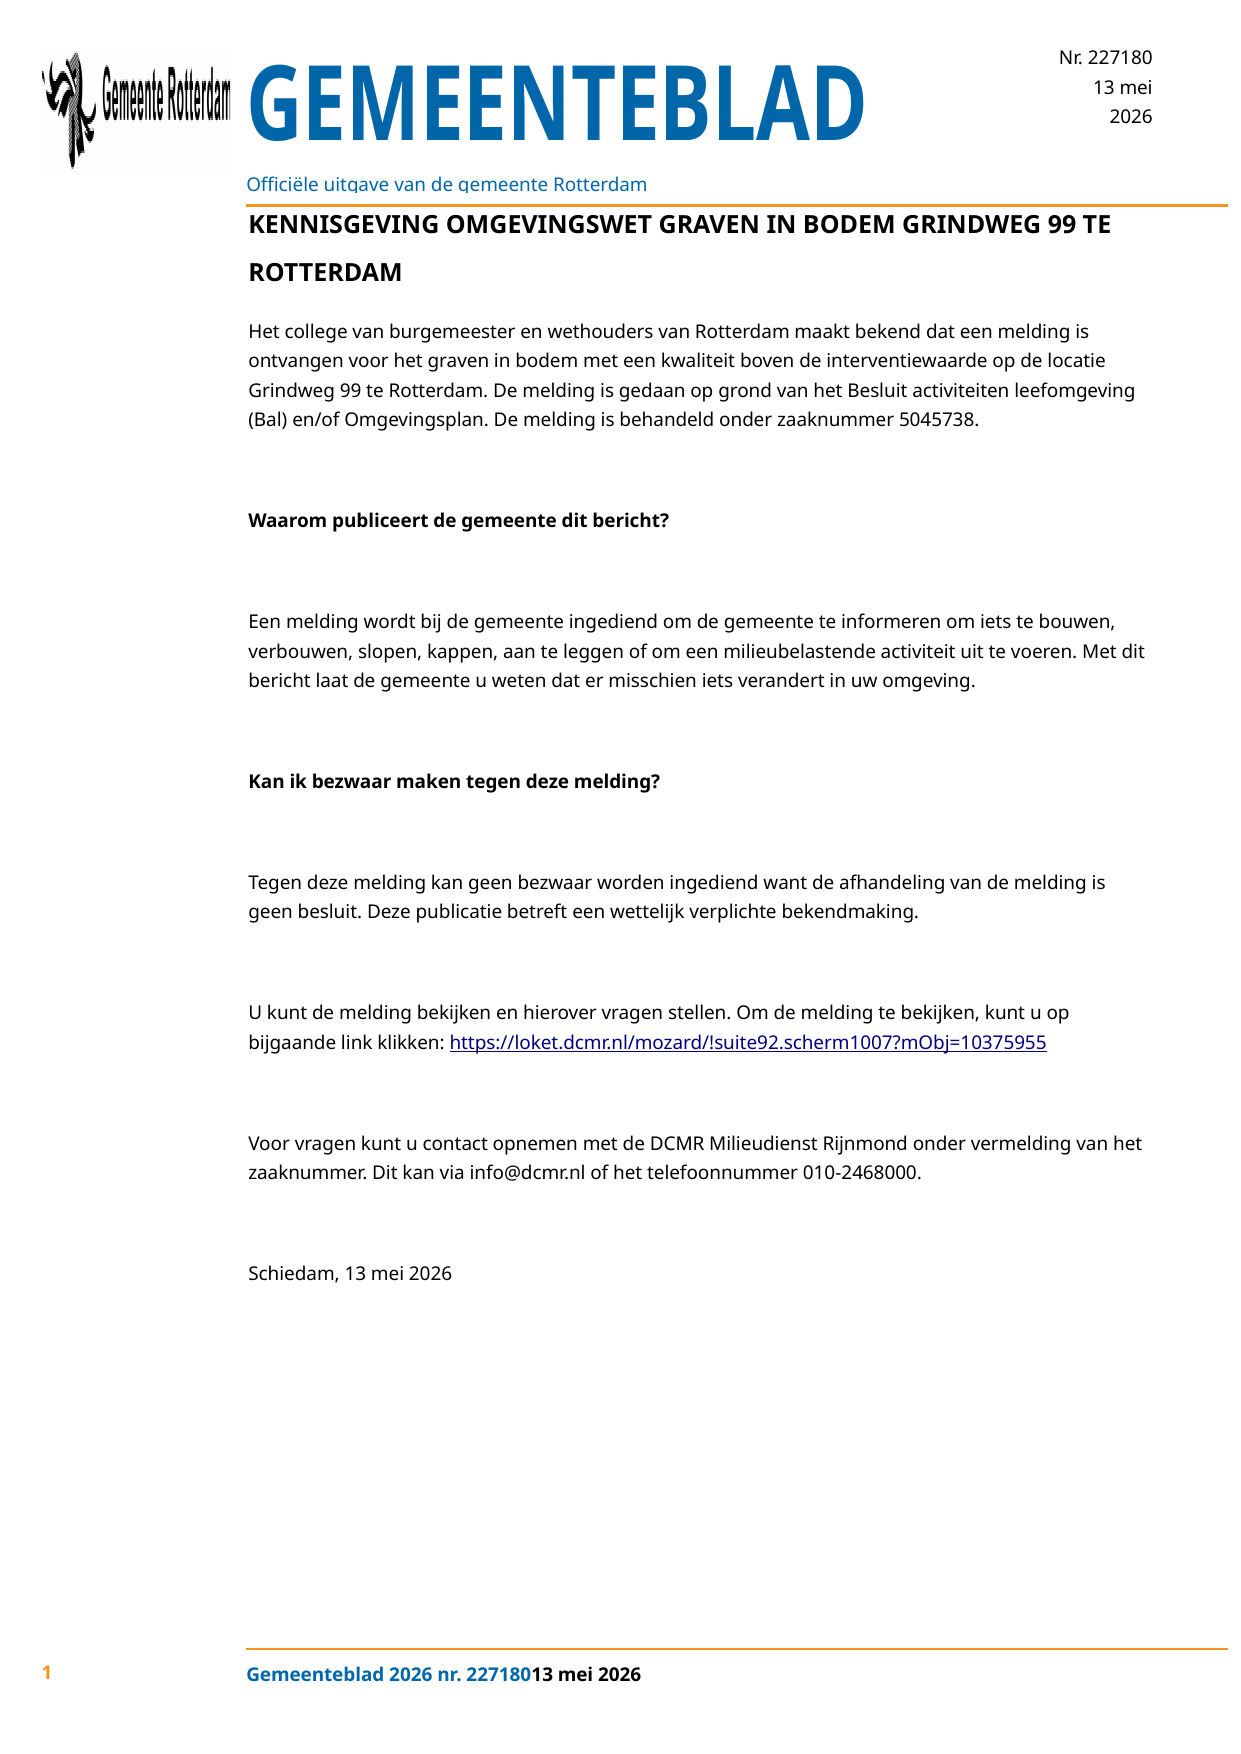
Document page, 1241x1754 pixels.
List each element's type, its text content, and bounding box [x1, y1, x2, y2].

text Kan ik bezwaar maken tegen deze melding? [248, 768, 1152, 794]
text U kunt de melding bekijken en hierover vragen stellen. Om de melding te bekijken, kunt u op bijgaande link klikken: https://loket.dcmr.nl/mozard/!suite92.scherm1007?mObj=10375955 [248, 999, 1152, 1055]
text Voor vragen kunt u contact opnemen met de DCMR Milieudienst Rijnmond onder vermelding van het zaaknummer. Dit kan via info@dcmr.nl of het telefoonnummer 010‑2468000. [248, 1130, 1152, 1185]
text Tegen deze melding kan geen bezwaar worden ingediend want de afhandeling van de melding is geen besluit. Deze publicatie betreft een wettelijk verplichte bekendmaking. [248, 869, 1152, 924]
text KENNISGEVING OMGEVINGSWET GRAVEN IN BODEM GRINDWEG 99 TE ROTTERDAM [248, 207, 1152, 288]
text Een melding wordt bij de gemeente ingediend om de gemeente te informeren om iets te bouwen, verbouwen, slopen, kappen, aan te leggen of om een milieubelastende activiteit uit te voeren. Met dit bericht laat de gemeente u weten dat er misschien iets verandert in uw omgeving. [248, 608, 1152, 693]
picture [41, 47, 231, 172]
text Waarom publiceert de gemeente dit bericht? [248, 507, 1152, 533]
text Schiedam, 13 mei 2026 [248, 1260, 1152, 1286]
text Het college van burgemeester en wethouders van Rotterdam maakt bekend dat een melding is ontvangen voor het graven in bodem met een kwaliteit boven de interventiewaarde op de locatie Grindweg 99 te Rotterdam. De melding is gedaan op grond van het Besluit activiteiten leefomgeving (Bal) en/of Omgevingsplan. De melding is behandeld onder zaaknummer 5045738. [248, 318, 1152, 432]
